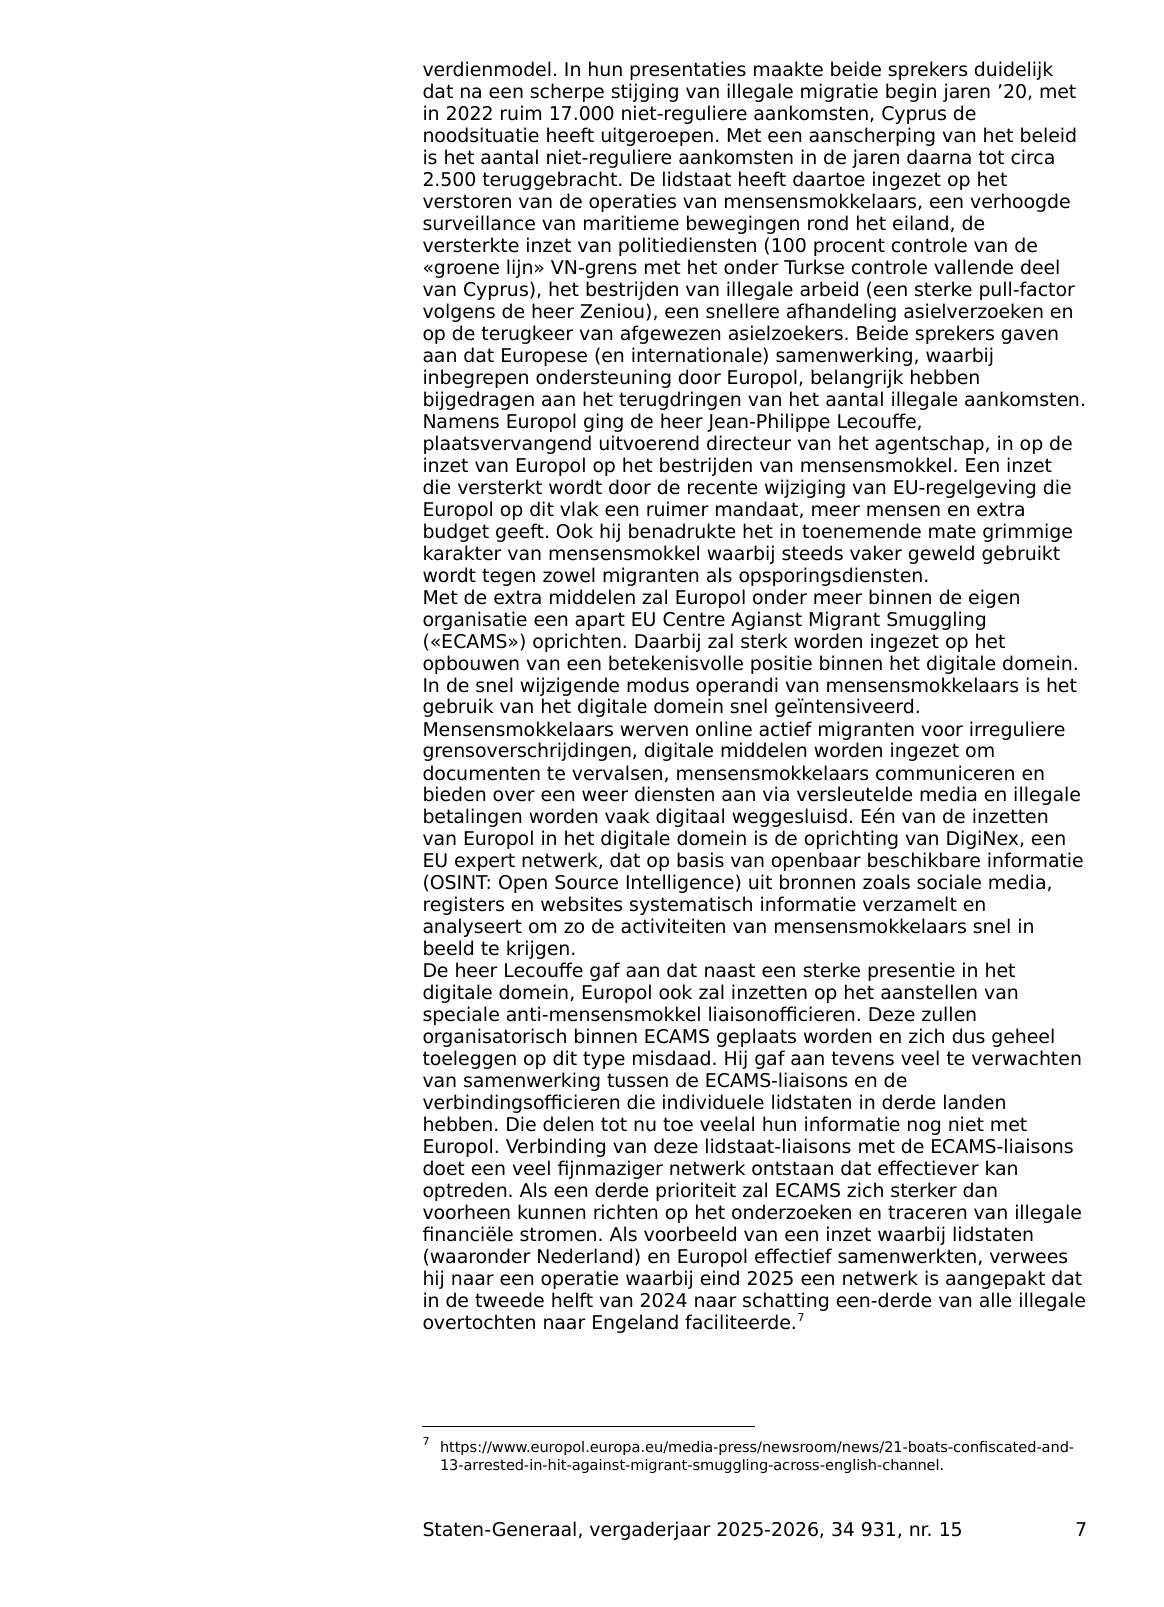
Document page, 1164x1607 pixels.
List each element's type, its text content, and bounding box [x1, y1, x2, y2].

text Namens Europol ging de heer Jean-Philippe Lecouffe, plaatsvervangend uitvoerend directeur van het agentschap, in op de inzet van Europol op het bestrijden van mensensmokkel. Een inzet die versterkt wordt door de recente wijziging van EU-regelgeving die Europol op dit vlak een ruimer mandaat, meer mensen en extra budget geeft. Ook hij benadrukte het in toenemende mate grimmige karakter van mensensmokkel waarbij steeds vaker geweld gebruikt wordt tegen zowel migranten als opsporingsdiensten. [422, 411, 1087, 587]
text verdienmodel. In hun presentaties maakte beide sprekers duidelijk dat na een scherpe stijging van illegale migratie begin jaren ’20, met in 2022 ruim 17.000 niet-reguliere aankomsten, Cyprus de noodsituatie heeft uitgeroepen. Met een aanscherping van het beleid is het aantal niet-reguliere aankomsten in de jaren daarna tot circa 2.500 teruggebracht. De lidstaat heeft daartoe ingezet op het verstoren van de operaties van mensensmokkelaars, een verhoogde surveillance van maritieme bewegingen rond het eiland, de versterkte inzet van politiediensten (100 procent controle van de «groene lijn» VN-grens met het onder Turkse controle vallende deel van Cyprus), het bestrijden van illegale arbeid (een sterke pull-factor volgens de heer Zeniou), een snellere afhandeling asielverzoeken en op de terugkeer van afgewezen asielzoekers. Beide sprekers gaven aan dat Europese (en internationale) samenwerking, waarbij inbegrepen ondersteuning door Europol, belangrijk hebben bijgedragen aan het terugdringen van het aantal illegale aankomsten. [422, 59, 1087, 411]
text Met de extra middelen zal Europol onder meer binnen de eigen organisatie een apart EU Centre Agianst Migrant Smuggling («ECAMS») oprichten. Daarbij zal sterk worden ingezet op het opbouwen van een betekenisvolle positie binnen het digitale domein. In de snel wijzigende modus operandi van mensensmokkelaars is het gebruik van het digitale domein snel geïntensiveerd. Mensensmokkelaars werven online actief migranten voor irreguliere grensoverschrijdingen, digitale middelen worden ingezet om documenten te vervalsen, mensensmokkelaars communiceren en bieden over een weer diensten aan via versleutelde media en illegale betalingen worden vaak digitaal weggesluisd. Eén van de inzetten van Europol in het digitale domein is de oprichting van DigiNex, een EU expert netwerk, dat op basis van openbaar beschikbare informatie (OSINT: Open Source Intelligence) uit bronnen zoals sociale media, registers en websites systematisch informatie verzamelt en analyseert om zo de activiteiten van mensensmokkelaars snel in beeld te krijgen. [422, 587, 1087, 960]
text https://www.europol.europa.eu/media-press/newsroom/news/21-boats-confiscated-and-13-arrested-in-hit-against-migrant-smuggling-across-english-channel. [422, 1435, 1087, 1474]
text De heer Lecouffe gaf aan dat naast een sterke presentie in het digitale domein, Europol ook zal inzetten op het aanstellen van speciale anti-mensensmokkel liaisonofficieren. Deze zullen organisatorisch binnen ECAMS geplaats worden en zich dus geheel toeleggen op dit type misdaad. Hij gaf aan tevens veel te verwachten van samenwerking tussen de ECAMS-liaisons en de verbindingsofficieren die individuele lidstaten in derde landen hebben. Die delen tot nu toe veelal hun informatie nog niet met Europol. Verbinding van deze lidstaat-liaisons met de ECAMS-liaisons doet een veel fijnmaziger netwerk ontstaan dat effectiever kan optreden. Als een derde prioriteit zal ECAMS zich sterker dan voorheen kunnen richten op het onderzoeken en traceren van illegale financiële stromen. Als voorbeeld van een inzet waarbij lidstaten (waaronder Nederland) en Europol effectief samenwerkten, verwees hij naar een operatie waarbij eind 2025 een netwerk is aangepakt dat in de tweede helft van 2024 naar schatting een-derde van alle illegale overtochten naar Engeland faciliteerde. [422, 960, 1087, 1334]
